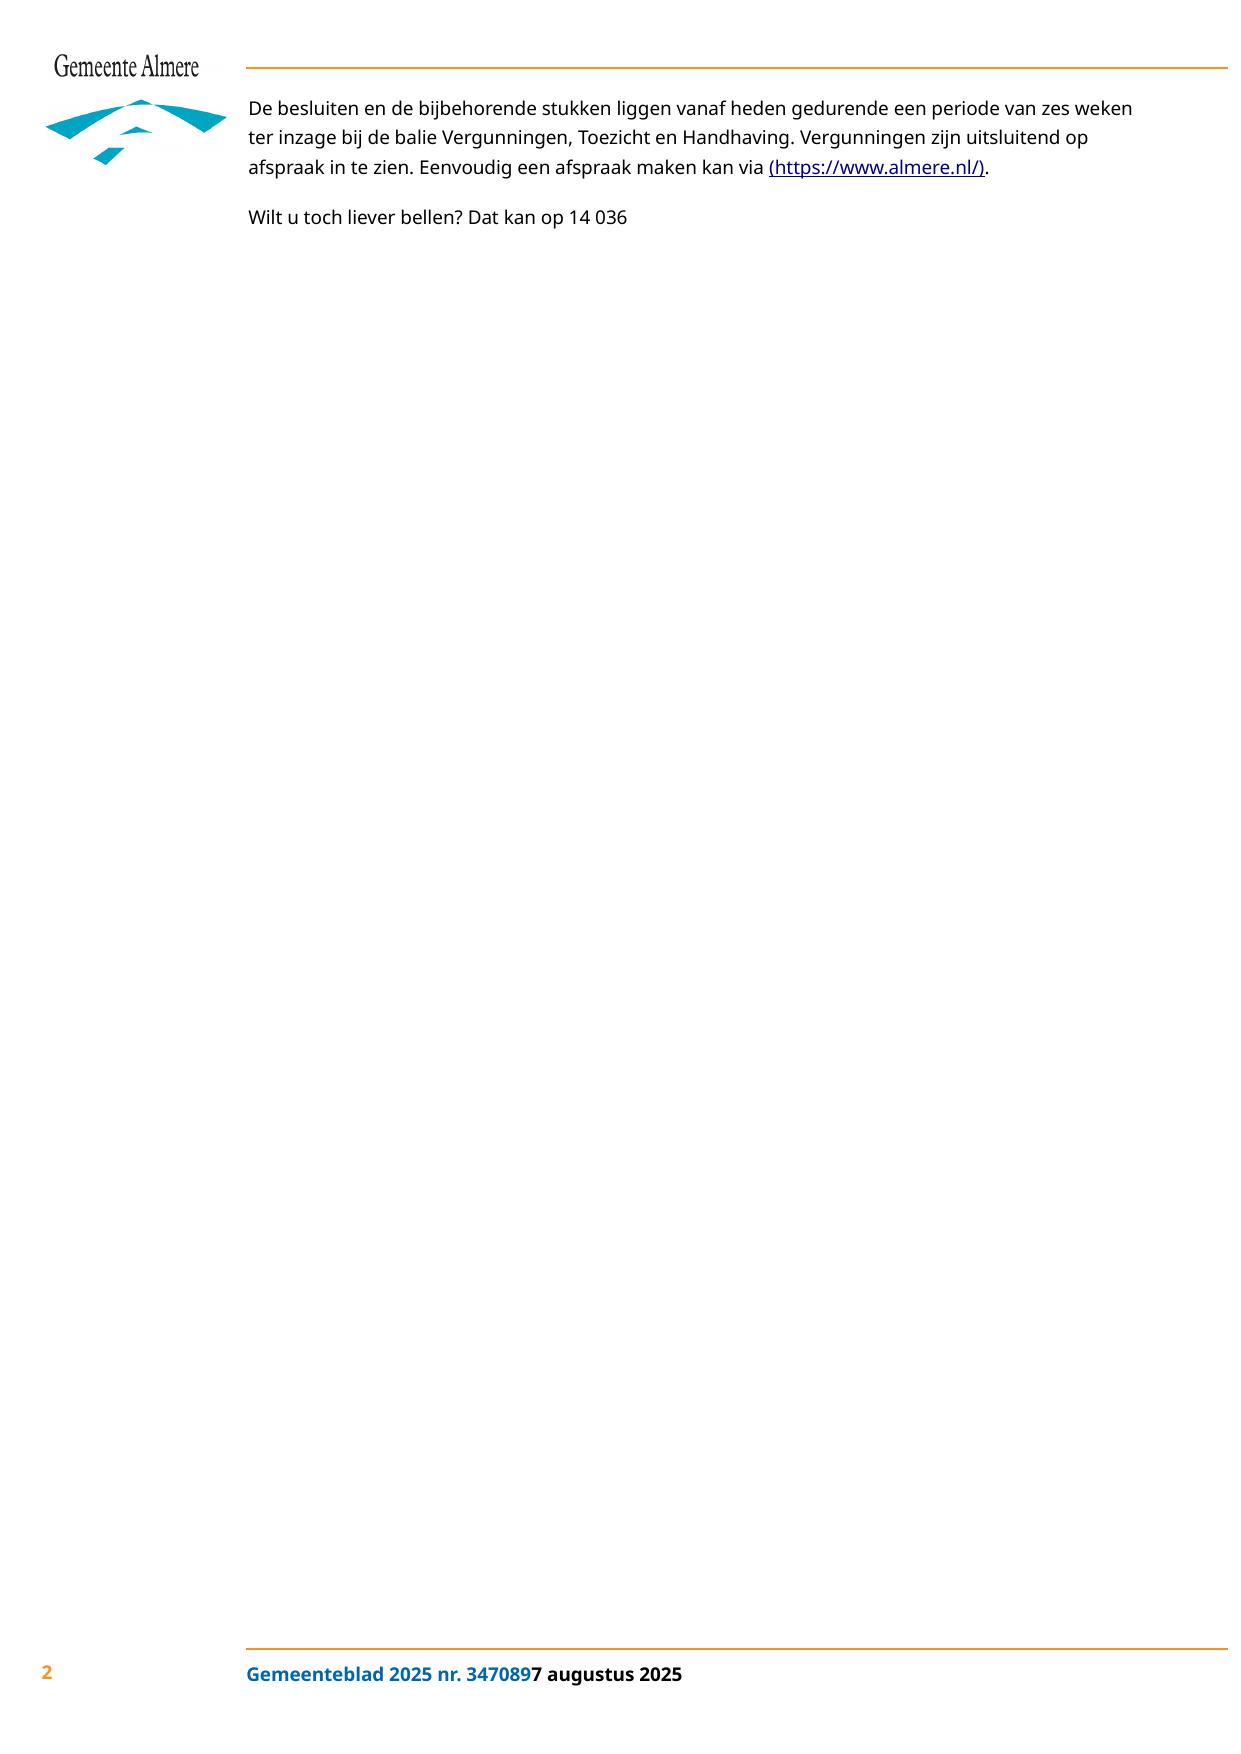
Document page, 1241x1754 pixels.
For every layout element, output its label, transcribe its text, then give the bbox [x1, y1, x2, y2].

text Wilt u toch liever bellen? Dat kan op 14 036 [248, 204, 1152, 230]
picture [41, 47, 231, 172]
text De besluiten en de bijbehorende stukken liggen vanaf heden gedurende een periode van zes weken ter inzage bij de balie Vergunningen, Toezicht en Handhaving. Vergunningen zijn uitsluitend op afspraak in te zien. Eenvoudig een afspraak maken kan via (https://www.almere.nl/). [248, 95, 1152, 180]
